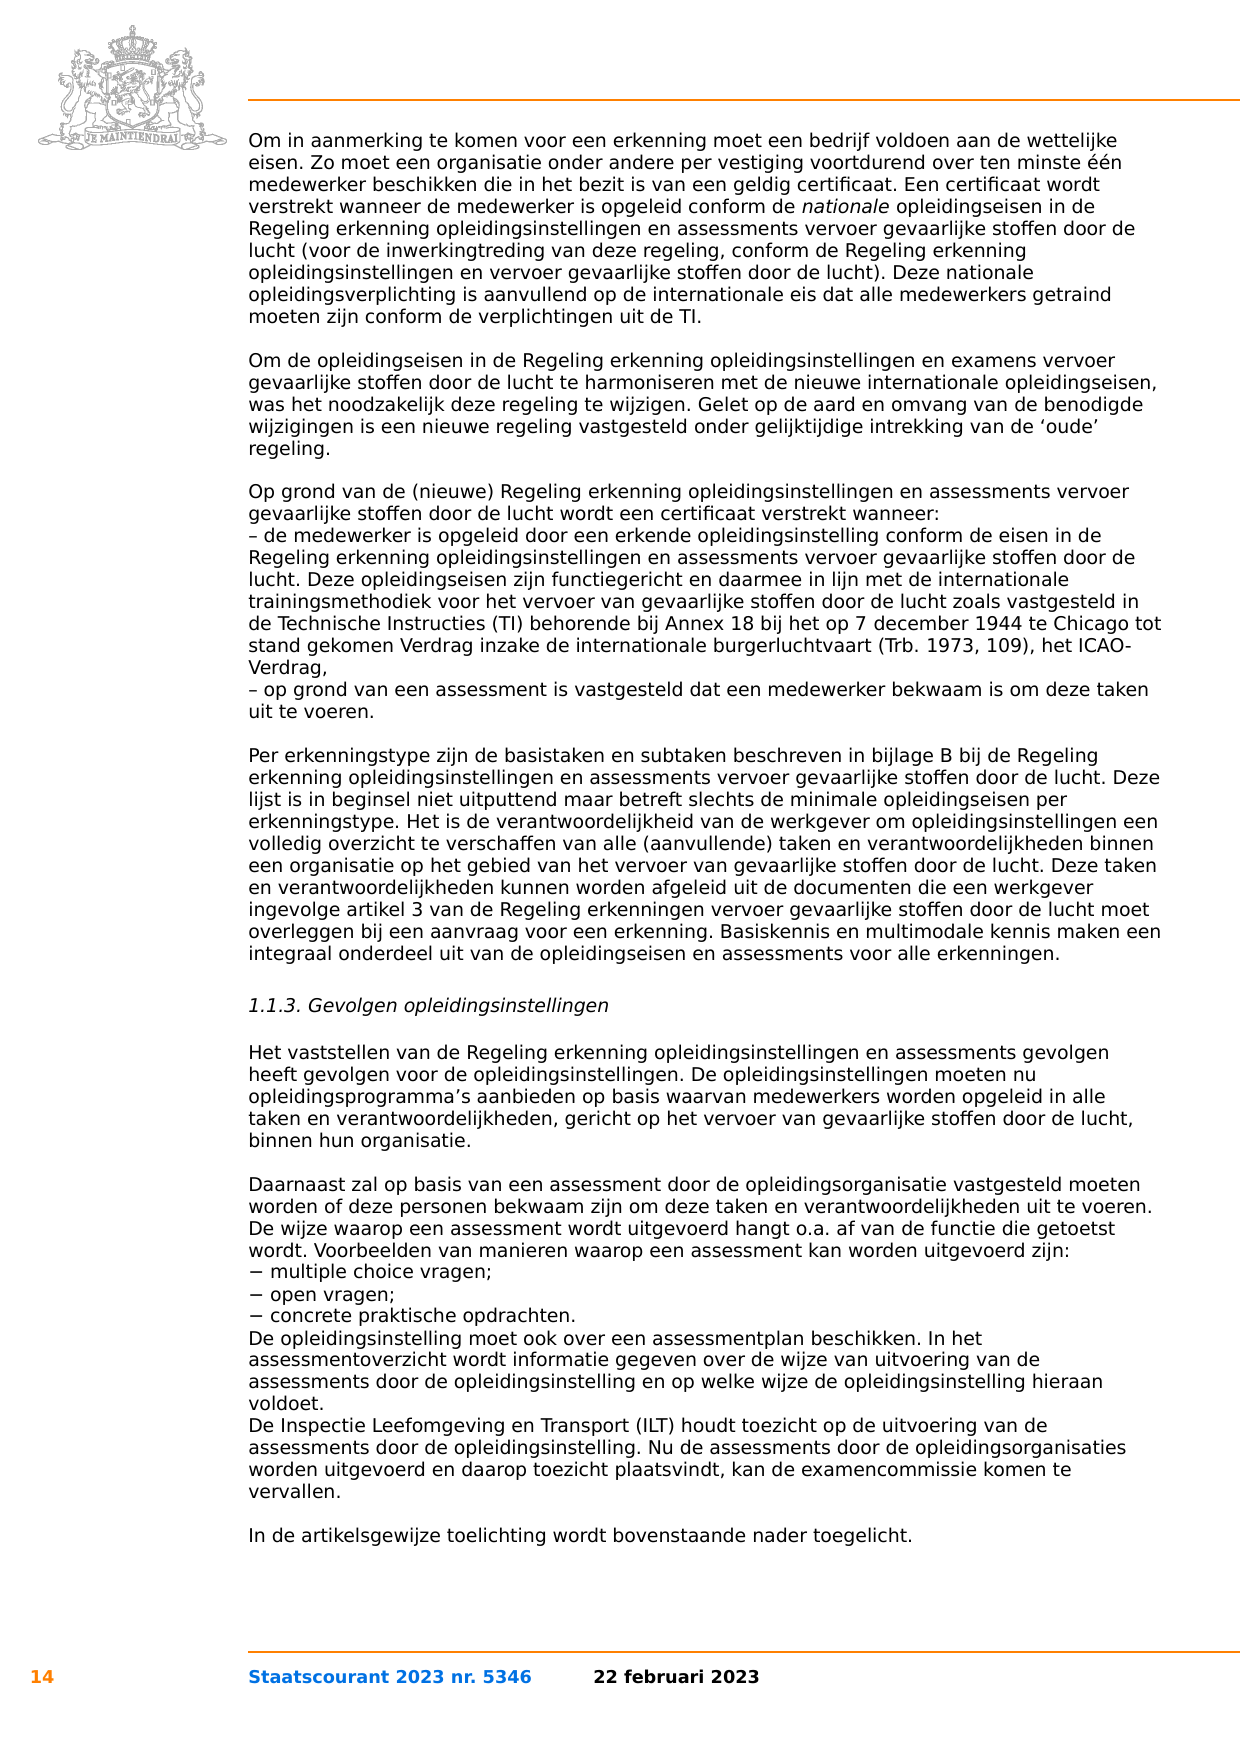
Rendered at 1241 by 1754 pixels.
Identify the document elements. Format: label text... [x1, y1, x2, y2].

text − open vragen; [248, 1283, 1163, 1305]
text – op grond van een assessment is vastgesteld dat een medewerker bekwaam is om deze taken uit te voeren. [248, 679, 1163, 723]
text − multiple choice vragen; [248, 1261, 1163, 1283]
text De Inspectie Leefomgeving en Transport (ILT) houdt toezicht op de uitvoering van de assessments door de opleidingsinstelling. Nu de assessments door de opleidingsorganisaties worden uitgevoerd en daarop toezicht plaatsvindt, kan de examencommissie komen te vervallen. [248, 1415, 1163, 1503]
text In de artikelsgewijze toelichting wordt bovenstaande nader toegelicht. [248, 1525, 1163, 1547]
text Om in aanmerking te komen voor een erkenning moet een bedrijf voldoen aan de wettelijke eisen. Zo moet een organisatie onder andere per vestiging voortdurend over ten minste één medewerker beschikken die in het bezit is van een geldig certificaat. Een certificaat wordt verstrekt wanneer de medewerker is opgeleid conform de nationale opleidingseisen in de Regeling erkenning opleidingsinstellingen en assessments vervoer gevaarlijke stoffen door de lucht (voor de inwerkingtreding van deze regeling, conform de Regeling erkenning opleidingsinstellingen en vervoer gevaarlijke stoffen door de lucht). Deze nationale opleidingsverplichting is aanvullend op de internationale eis dat alle medewerkers getraind moeten zijn conform de verplichtingen uit de TI. [248, 130, 1163, 328]
subtitle 1.1.3. Gevolgen opleidingsinstellingen [248, 995, 1163, 1017]
text Om de opleidingseisen in de Regeling erkenning opleidingsinstellingen en examens vervoer gevaarlijke stoffen door de lucht te harmoniseren met de nieuwe internationale opleidingseisen, was het noodzakelijk deze regeling te wijzigen. Gelet op de aard en omvang van de benodigde wijzigingen is een nieuwe regeling vastgesteld onder gelijktijdige intrekking van de ‘oude’ regeling. [248, 349, 1163, 459]
picture [38, 25, 227, 150]
text – de medewerker is opgeleid door een erkende opleidingsinstelling conform de eisen in de Regeling erkenning opleidingsinstellingen en assessments vervoer gevaarlijke stoffen door de lucht. Deze opleidingseisen zijn functiegericht en daarmee in lijn met de internationale trainingsmethodiek voor het vervoer van gevaarlijke stoffen door de lucht zoals vastgesteld in de Technische Instructies (TI) behorende bij Annex 18 bij het op 7 december 1944 te Chicago tot stand gekomen Verdrag inzake de internationale burgerluchtvaart (Trb. 1973, 109), het ICAO-Verdrag, [248, 525, 1163, 679]
text Op grond van de (nieuwe) Regeling erkenning opleidingsinstellingen en assessments vervoer gevaarlijke stoffen door de lucht wordt een certificaat verstrekt wanneer: [248, 481, 1163, 525]
text − concrete praktische opdrachten. [248, 1305, 1163, 1327]
text Per erkenningstype zijn de basistaken en subtaken beschreven in bijlage B bij de Regeling erkenning opleidingsinstellingen en assessments vervoer gevaarlijke stoffen door de lucht. Deze lijst is in beginsel niet uitputtend maar betreft slechts de minimale opleidingseisen per erkenningstype. Het is de verantwoordelijkheid van de werkgever om opleidingsinstellingen een volledig overzicht te verschaffen van alle (aanvullende) taken en verantwoordelijkheden binnen een organisatie op het gebied van het vervoer van gevaarlijke stoffen door de lucht. Deze taken en verantwoordelijkheden kunnen worden afgeleid uit de documenten die een werkgever ingevolge artikel 3 van de Regeling erkenningen vervoer gevaarlijke stoffen door de lucht moet overleggen bij een aanvraag voor een erkenning. Basiskennis en multimodale kennis maken een integraal onderdeel uit van de opleidingseisen en assessments voor alle erkenningen. [248, 745, 1163, 965]
text Daarnaast zal op basis van een assessment door de opleidingsorganisatie vastgesteld moeten worden of deze personen bekwaam zijn om deze taken en verantwoordelijkheden uit te voeren. De wijze waarop een assessment wordt uitgevoerd hangt o.a. af van de functie die getoetst wordt. Voorbeelden van manieren waarop een assessment kan worden uitgevoerd zijn: [248, 1173, 1163, 1261]
text Het vaststellen van de Regeling erkenning opleidingsinstellingen en assessments gevolgen heeft gevolgen voor de opleidingsinstellingen. De opleidingsinstellingen moeten nu opleidingsprogramma’s aanbieden op basis waarvan medewerkers worden opgeleid in alle taken en verantwoordelijkheden, gericht op het vervoer van gevaarlijke stoffen door de lucht, binnen hun organisatie. [248, 1042, 1163, 1152]
text De opleidingsinstelling moet ook over een assessmentplan beschikken. In het assessmentoverzicht wordt informatie gegeven over de wijze van uitvoering van de assessments door de opleidingsinstelling en op welke wijze de opleidingsinstelling hieraan voldoet. [248, 1327, 1163, 1415]
